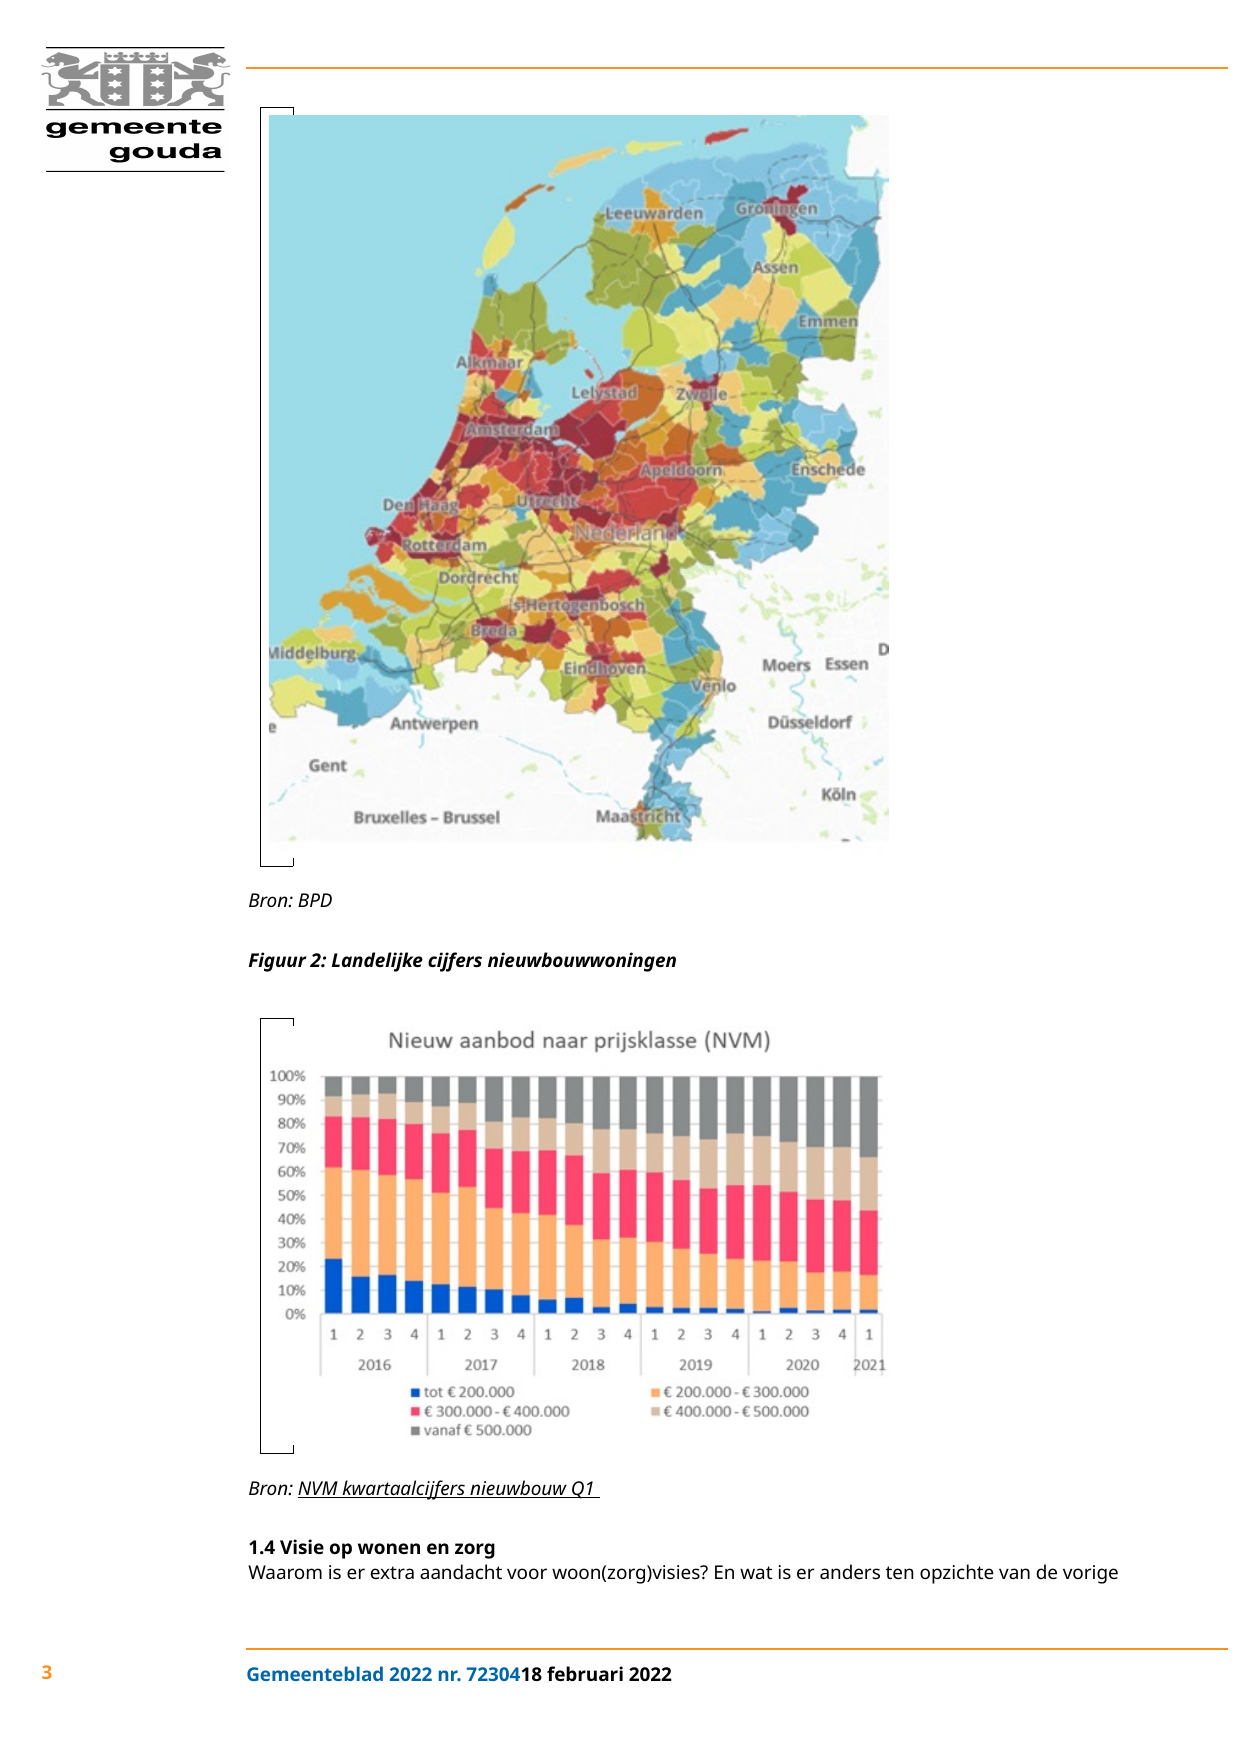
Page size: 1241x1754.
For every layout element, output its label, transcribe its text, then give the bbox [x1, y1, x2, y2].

text 1.4 Visie op wonen en zorg [248, 1534, 1152, 1559]
text Waarom is er extra aandacht voor woon(zorg)visies? En wat is er anders ten opzichte van de vorige [248, 1559, 1152, 1585]
text Figuur 2: Landelijke cijfers nieuwbouwwoningen [248, 947, 1152, 973]
picture [41, 47, 231, 172]
text Bron: NVM kwartaalcijfers nieuwbouw Q1 [248, 1475, 1152, 1500]
text Bron: BPD [248, 888, 1152, 913]
picture [268, 1026, 889, 1445]
picture [268, 115, 889, 858]
